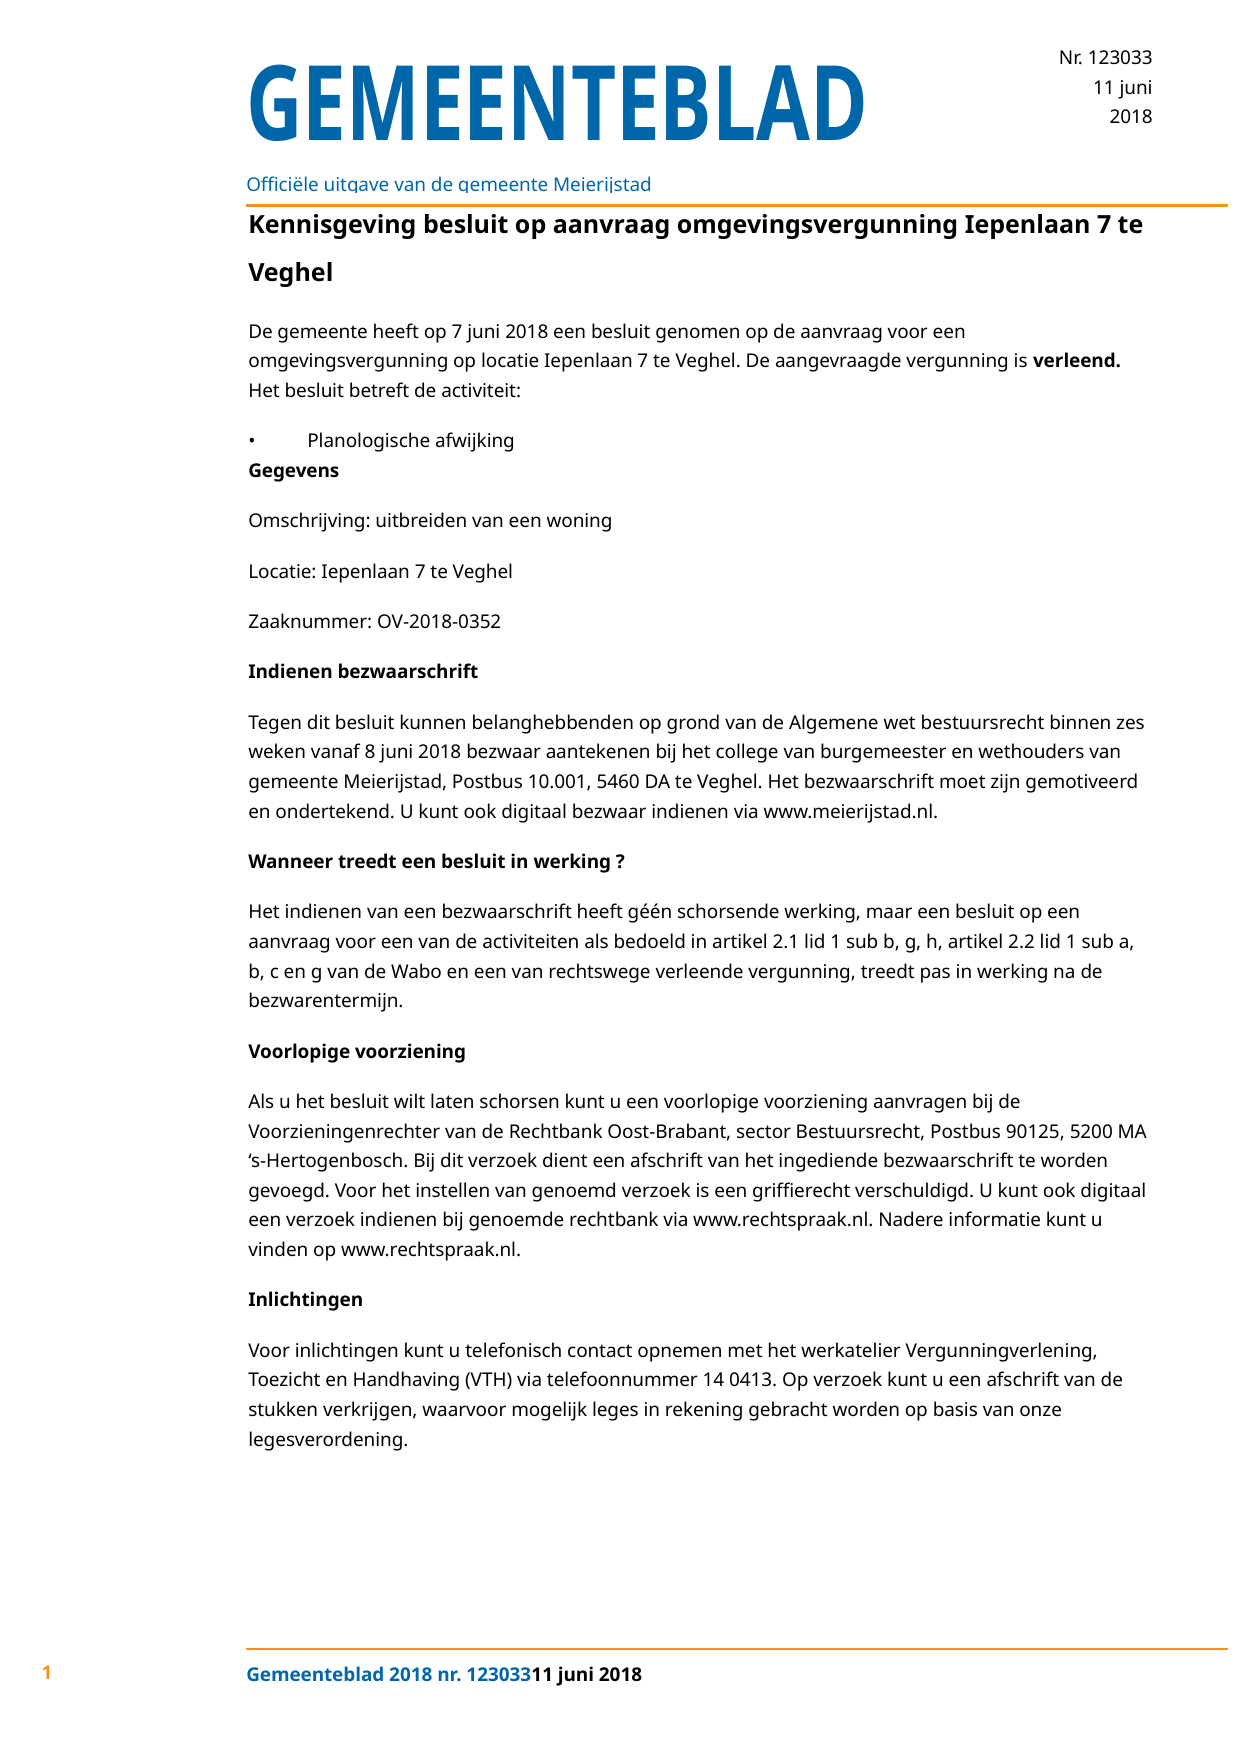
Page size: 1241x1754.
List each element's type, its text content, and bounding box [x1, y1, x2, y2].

text De gemeente heeft op 7 juni 2018 een besluit genomen op de aanvraag voor een omgevingsvergunning op locatie Iepenlaan 7 te Veghel. De aangevraagde vergunning is verleend. Het besluit betreft de activiteit: [248, 318, 1152, 403]
text Gegevens [248, 457, 1152, 483]
text Als u het besluit wilt laten schorsen kunt u een voorlopige voorziening aanvragen bij de Voorzieningenrechter van de Rechtbank Oost-Brabant, sector Bestuursrecht, Postbus 90125, 5200 MA ‘s-Hertogenbosch. Bij dit verzoek dient een afschrift van het ingediende bezwaarschrift te worden gevoegd. Voor het instellen van genoemd verzoek is een griffierecht verschuldigd. U kunt ook digitaal een verzoek indienen bij genoemde rechtbank via www.rechtspraak.nl. Nadere informatie kunt u vinden op www.rechtspraak.nl. [248, 1088, 1152, 1262]
text Omschrijving: uitbreiden van een woning [248, 507, 1152, 533]
text Locatie: Iepenlaan 7 te Veghel [248, 558, 1152, 584]
list Planologische afwijking [248, 427, 1152, 453]
picture [41, 47, 231, 172]
text Kennisgeving besluit op aanvraag omgevingsvergunning Iepenlaan 7 te Veghel [248, 207, 1152, 288]
text Voor inlichtingen kunt u telefonisch contact opnemen met het werkatelier Vergunningverlening, Toezicht en Handhaving (VTH) via telefoonnummer 14 0413. Op verzoek kunt u een afschrift van de stukken verkrijgen, waarvoor mogelijk leges in rekening gebracht worden op basis van onze legesverordening. [248, 1337, 1152, 1452]
text Voorlopige voorziening [248, 1038, 1152, 1064]
text Wanneer treedt een besluit in werking ? [248, 848, 1152, 874]
text Inlichtingen [248, 1287, 1152, 1312]
text Tegen dit besluit kunnen belanghebbenden op grond van de Algemene wet bestuursrecht binnen zes weken vanaf 8 juni 2018 bezwaar aantekenen bij het college van burgemeester en wethouders van gemeente Meierijstad, Postbus 10.001, 5460 DA te Veghel. Het bezwaarschrift moet zijn gemotiveerd en ondertekend. U kunt ook digitaal bezwaar indienen via www.meierijstad.nl. [248, 709, 1152, 824]
text Het indienen van een bezwaarschrift heeft géén schorsende werking, maar een besluit op een aanvraag voor een van de activiteiten als bedoeld in artikel 2.1 lid 1 sub b, g, h, artikel 2.2 lid 1 sub a, b, c en g van de Wabo en een van rechtswege verleende vergunning, treedt pas in werking na de bezwarentermijn. [248, 899, 1152, 1013]
text Zaaknummer: OV-2018-0352 [248, 608, 1152, 634]
text Indienen bezwaarschrift [248, 659, 1152, 684]
